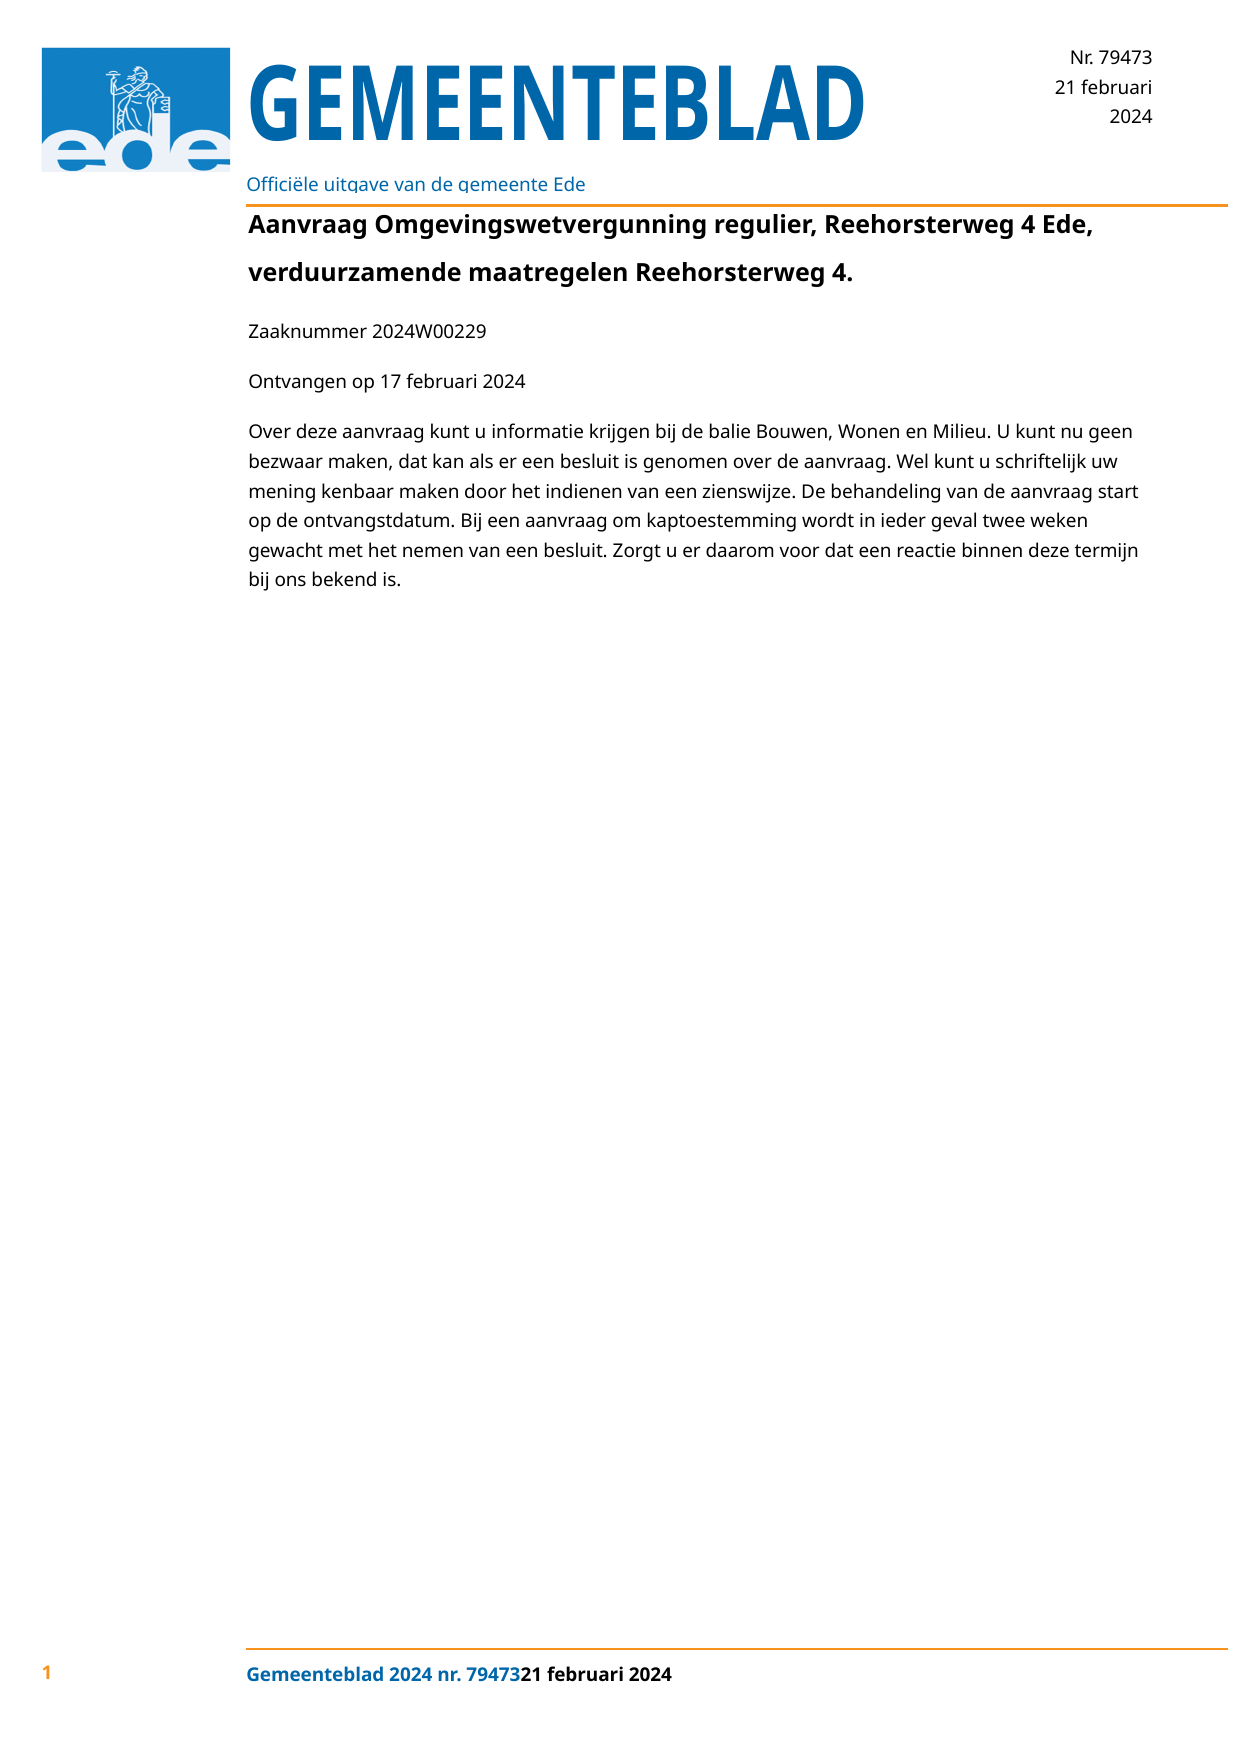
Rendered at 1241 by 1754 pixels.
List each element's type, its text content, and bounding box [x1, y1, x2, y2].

text Zaaknummer 2024W00229 [248, 318, 1152, 344]
text Ontvangen op 17 februari 2024 [248, 368, 1152, 394]
text Aanvraag Omgevingswetvergunning regulier, Reehorsterweg 4 Ede, verduurzamende maatregelen Reehorsterweg 4. [248, 207, 1152, 288]
text Over deze aanvraag kunt u informatie krijgen bij de balie Bouwen, Wonen en Milieu. U kunt nu geen bezwaar maken, dat kan als er een besluit is genomen over de aanvraag. Wel kunt u schriftelijk uw mening kenbaar maken door het indienen van een zienswijze. De behandeling van de aanvraag start op de ontvangstdatum. Bij een aanvraag om kaptoestemming wordt in ieder geval twee weken gewacht met het nemen van een besluit. Zorgt u er daarom voor dat een reactie binnen deze termijn bij ons bekend is. [248, 419, 1152, 592]
picture [41, 47, 231, 172]
